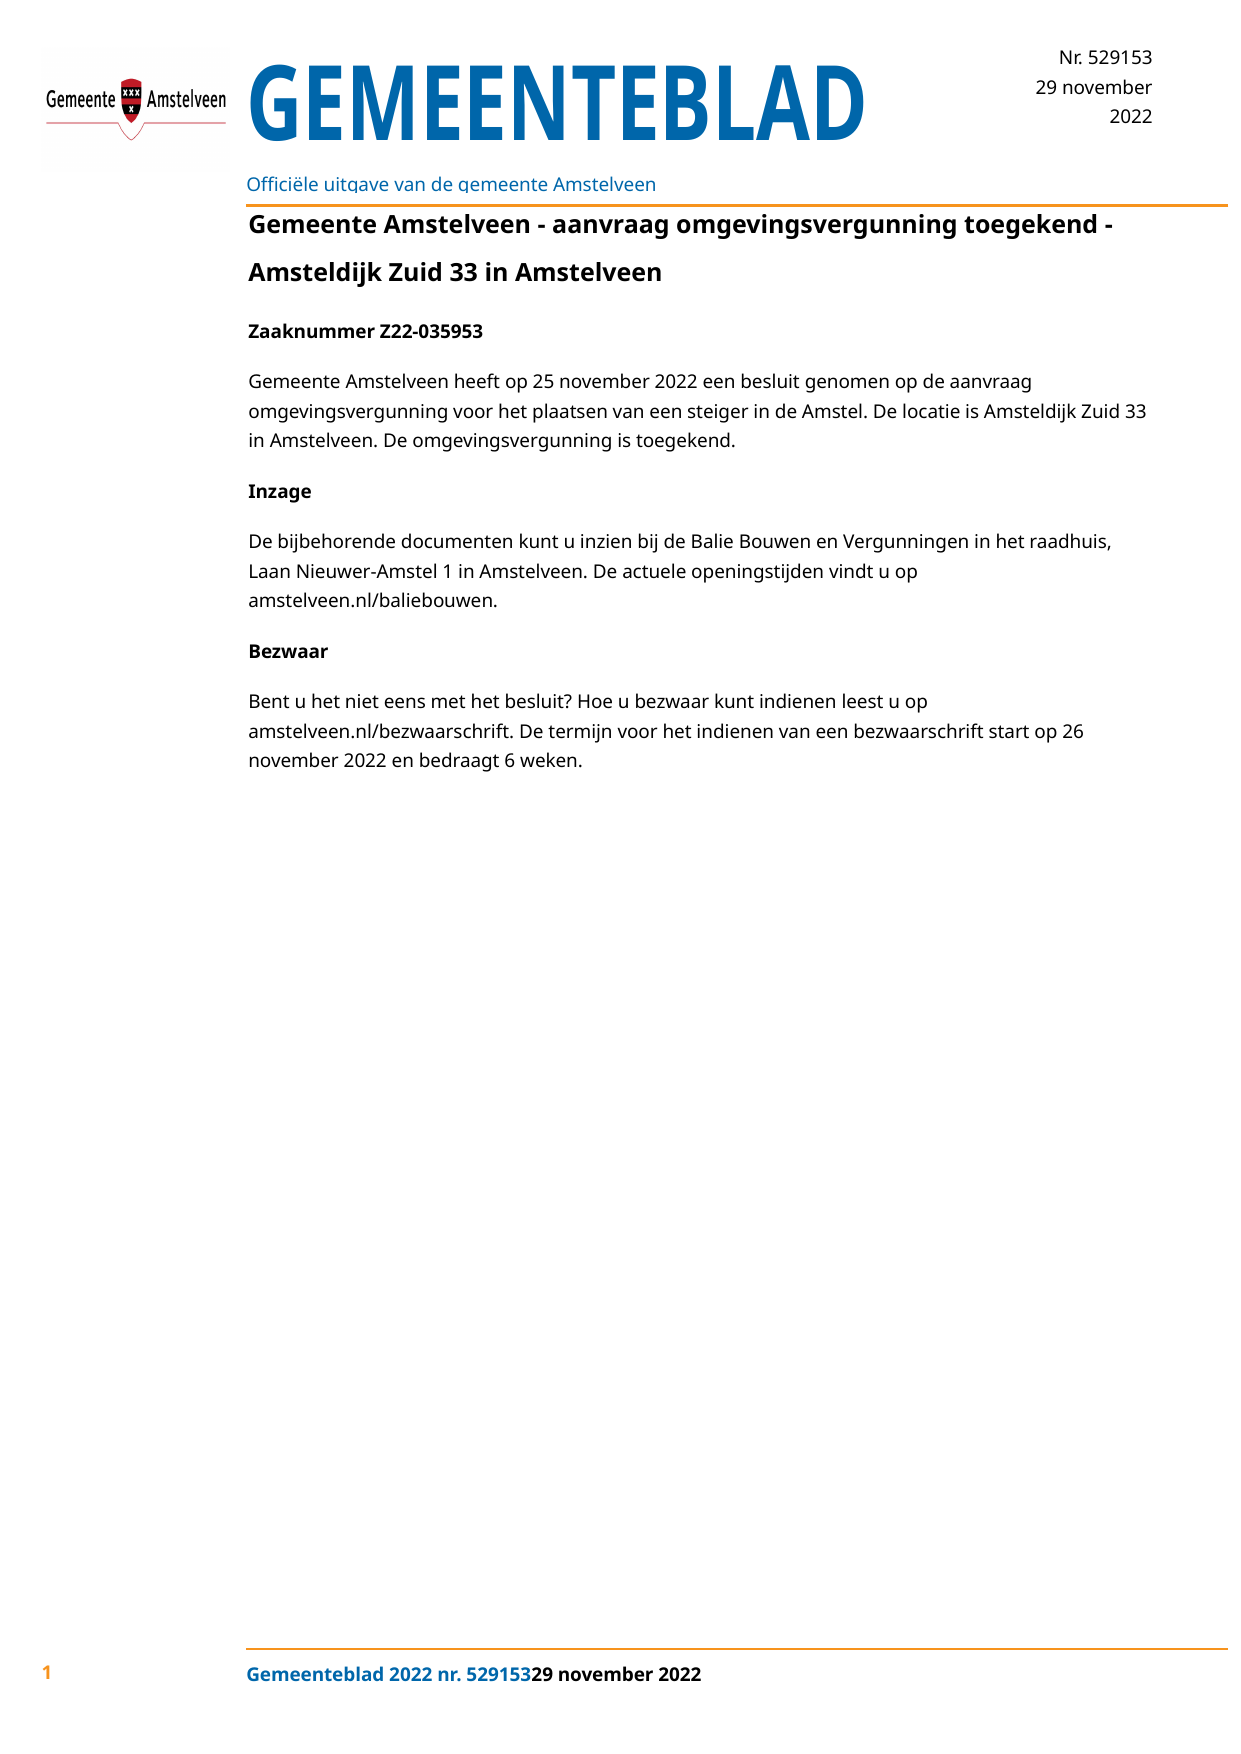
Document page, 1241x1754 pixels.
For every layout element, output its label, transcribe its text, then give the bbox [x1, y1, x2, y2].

text Bent u het niet eens met het besluit? Hoe u bezwaar kunt indienen leest u op amstelveen.nl/bezwaarschrift. De termijn voor het indienen van een bezwaarschrift start op 26 november 2022 en bedraagt 6 weken. [248, 688, 1152, 773]
text Inzage [248, 478, 1152, 504]
text De bijbehorende documenten kunt u inzien bij de Balie Bouwen en Vergunningen in het raadhuis, Laan Nieuwer-Amstel 1 in Amstelveen. De actuele openingstijden vindt u op amstelveen.nl/baliebouwen. [248, 528, 1152, 613]
text Gemeente Amstelveen - aanvraag omgevingsvergunning toegekend - Amsteldijk Zuid 33 in Amstelveen [248, 207, 1152, 288]
text Zaaknummer Z22-035953 [248, 318, 1152, 344]
text Bezwaar [248, 638, 1152, 664]
text Gemeente Amstelveen heeft op 25 november 2022 een besluit genomen op de aanvraag omgevingsvergunning voor het plaatsen van een steiger in de Amstel. De locatie is Amsteldijk Zuid 33 in Amstelveen. De omgevingsvergunning is toegekend. [248, 368, 1152, 453]
picture [41, 47, 231, 172]
